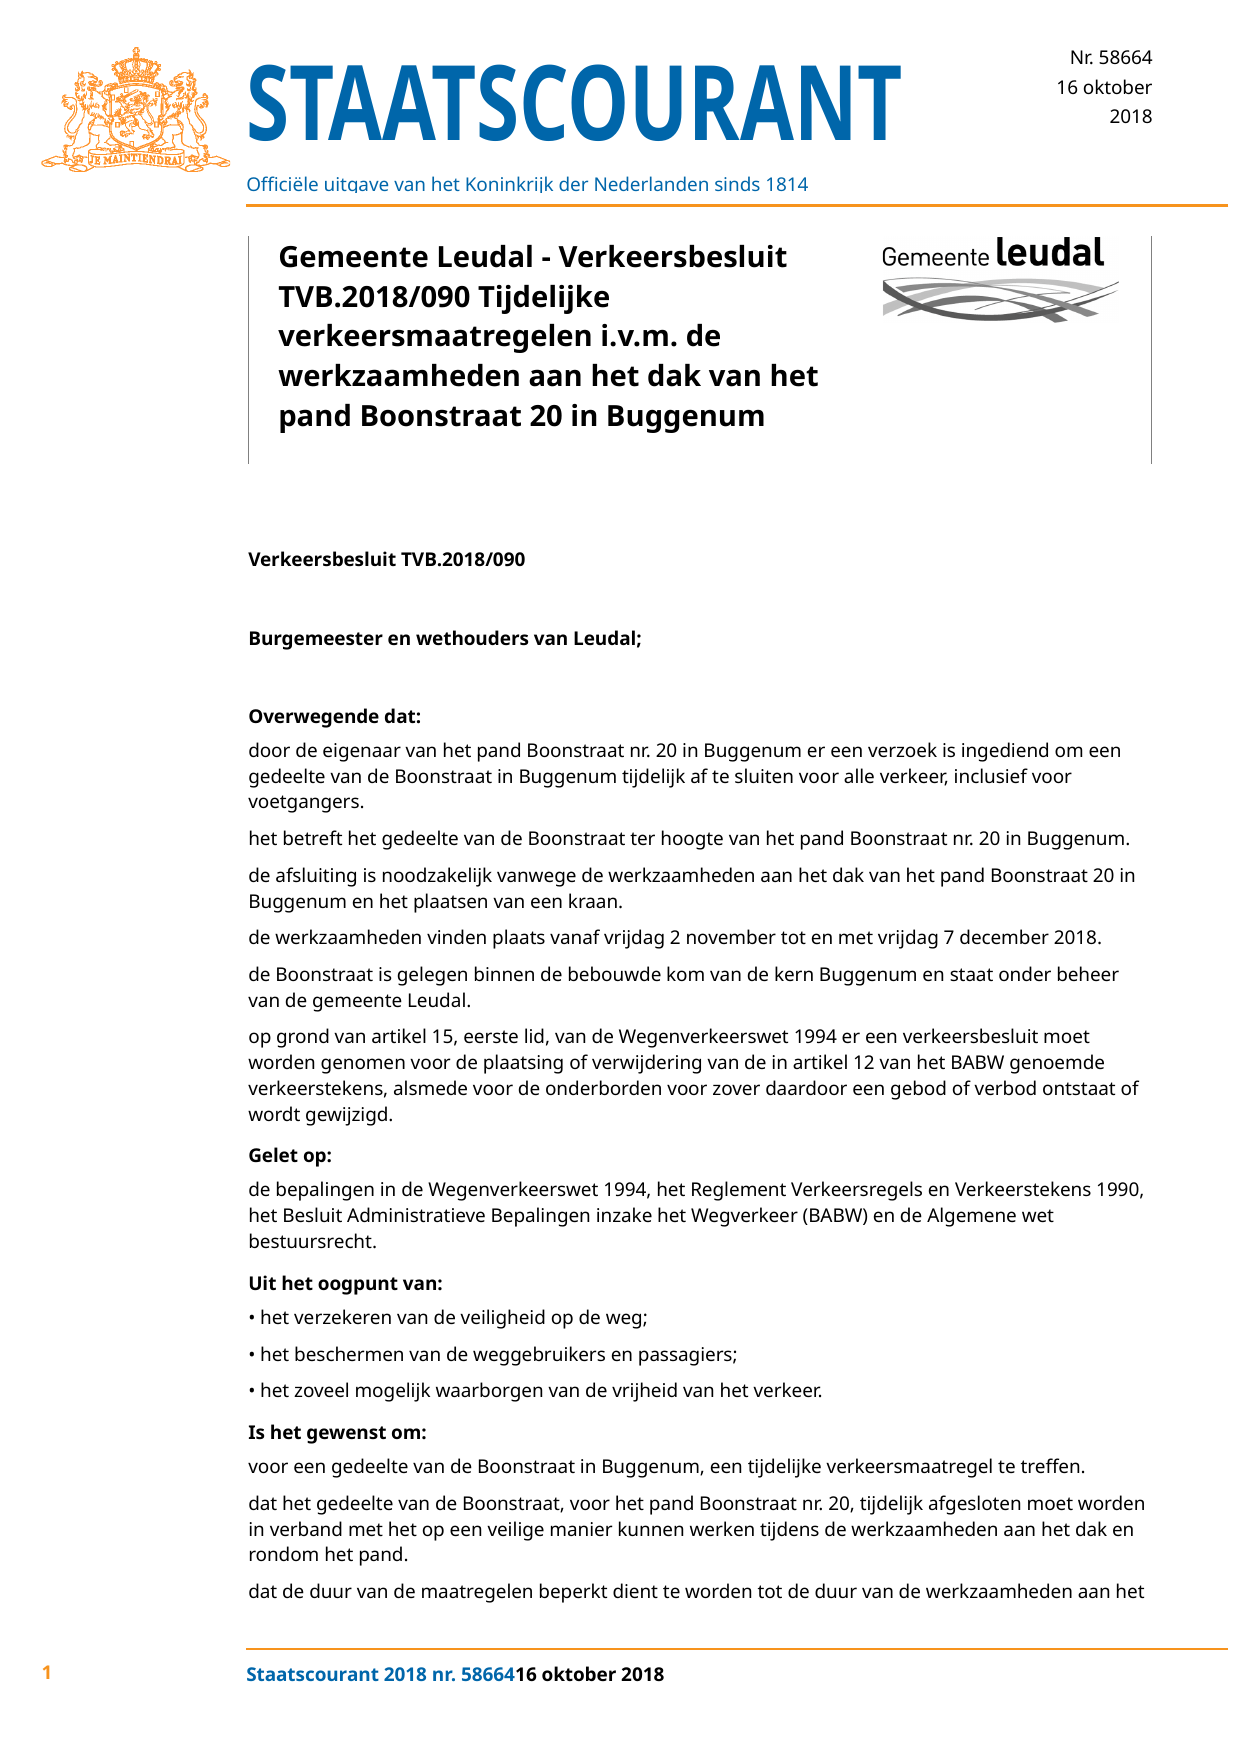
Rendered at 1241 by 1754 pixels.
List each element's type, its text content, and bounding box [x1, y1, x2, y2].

text voor een gedeelte van de Boonstraat in Buggenum, een tijdelijke verkeersmaatregel te treffen. [248, 1453, 1152, 1479]
text • het beschermen van de weggebruikers en passagiers; [248, 1341, 1152, 1366]
text dat de duur van de maatregelen beperkt dient te worden tot de duur van de werkzaamheden aan het [248, 1578, 1152, 1604]
text Verkeersbesluit TVB.2018/090 [248, 546, 1152, 572]
text Uit het oogpunt van: [248, 1270, 1152, 1296]
text • het verzekeren van de veiligheid op de weg; [248, 1304, 1152, 1330]
text het betreft het gedeelte van de Boonstraat ter hoogte van het pand Boonstraat nr. 20 in Buggenum. [248, 825, 1152, 851]
table_header [850, 236, 882, 322]
table_header [1119, 236, 1151, 322]
picture [41, 47, 231, 172]
table_header Gemeente Leudal - Verkeersbesluit TVB.2018/090 Tijdelijke verkeersmaatregelen i.v.m. de werkzaamheden aan het dak van het pand Boonstraat 20 in Buggenum [249, 236, 850, 464]
text Burgemeester en wethouders van Leudal; [248, 625, 1152, 650]
picture [882, 236, 1119, 323]
text op grond van artikel 15, eerste lid, van de Wegenverkeerswet 1994 er een verkeersbesluit moet worden genomen voor de plaatsing of verwijdering van de in artikel 12 van het BABW genoemde verkeerstekens, alsmede voor de onderborden voor zover daardoor een gebod of verbod ontstaat of wordt gewijzigd. [248, 1023, 1152, 1126]
text de bepalingen in de Wegenverkeerswet 1994, het Reglement Verkeersregels en Verkeerstekens 1990, het Besluit Administratieve Bepalingen inzake het Wegverkeer (BABW) en de Algemene wet bestuursrecht. [248, 1177, 1152, 1254]
text de werkzaamheden vinden plaats vanaf vrijdag 2 november tot en met vrijdag 7 december 2018. [248, 924, 1152, 950]
table_header [850, 323, 1151, 464]
text Overwegende dat: [248, 703, 1152, 729]
text dat het gedeelte van de Boonstraat, voor het pand Boonstraat nr. 20, tijdelijk afgesloten moet worden in verband met het op een veilige manier kunnen werken tijdens de werkzaamheden aan het dak en rondom het pand. [248, 1490, 1152, 1567]
text Gelet op: [248, 1143, 1152, 1168]
text de afsluiting is noodzakelijk vanwege de werkzaamheden aan het dak van het pand Boonstraat 20 in Buggenum en het plaatsen van een kraan. [248, 862, 1152, 913]
text • het zoveel mogelijk waarborgen van de vrijheid van het verkeer. [248, 1377, 1152, 1403]
text de Boonstraat is gelegen binnen de bebouwde kom van de kern Buggenum en staat onder beheer van de gemeente Leudal. [248, 961, 1152, 1013]
text Is het gewenst om: [248, 1419, 1152, 1445]
text door de eigenaar van het pand Boonstraat nr. 20 in Buggenum er een verzoek is ingediend om een gedeelte van de Boonstraat in Buggenum tijdelijk af te sluiten voor alle verkeer, inclusief voor voetgangers. [248, 737, 1152, 814]
